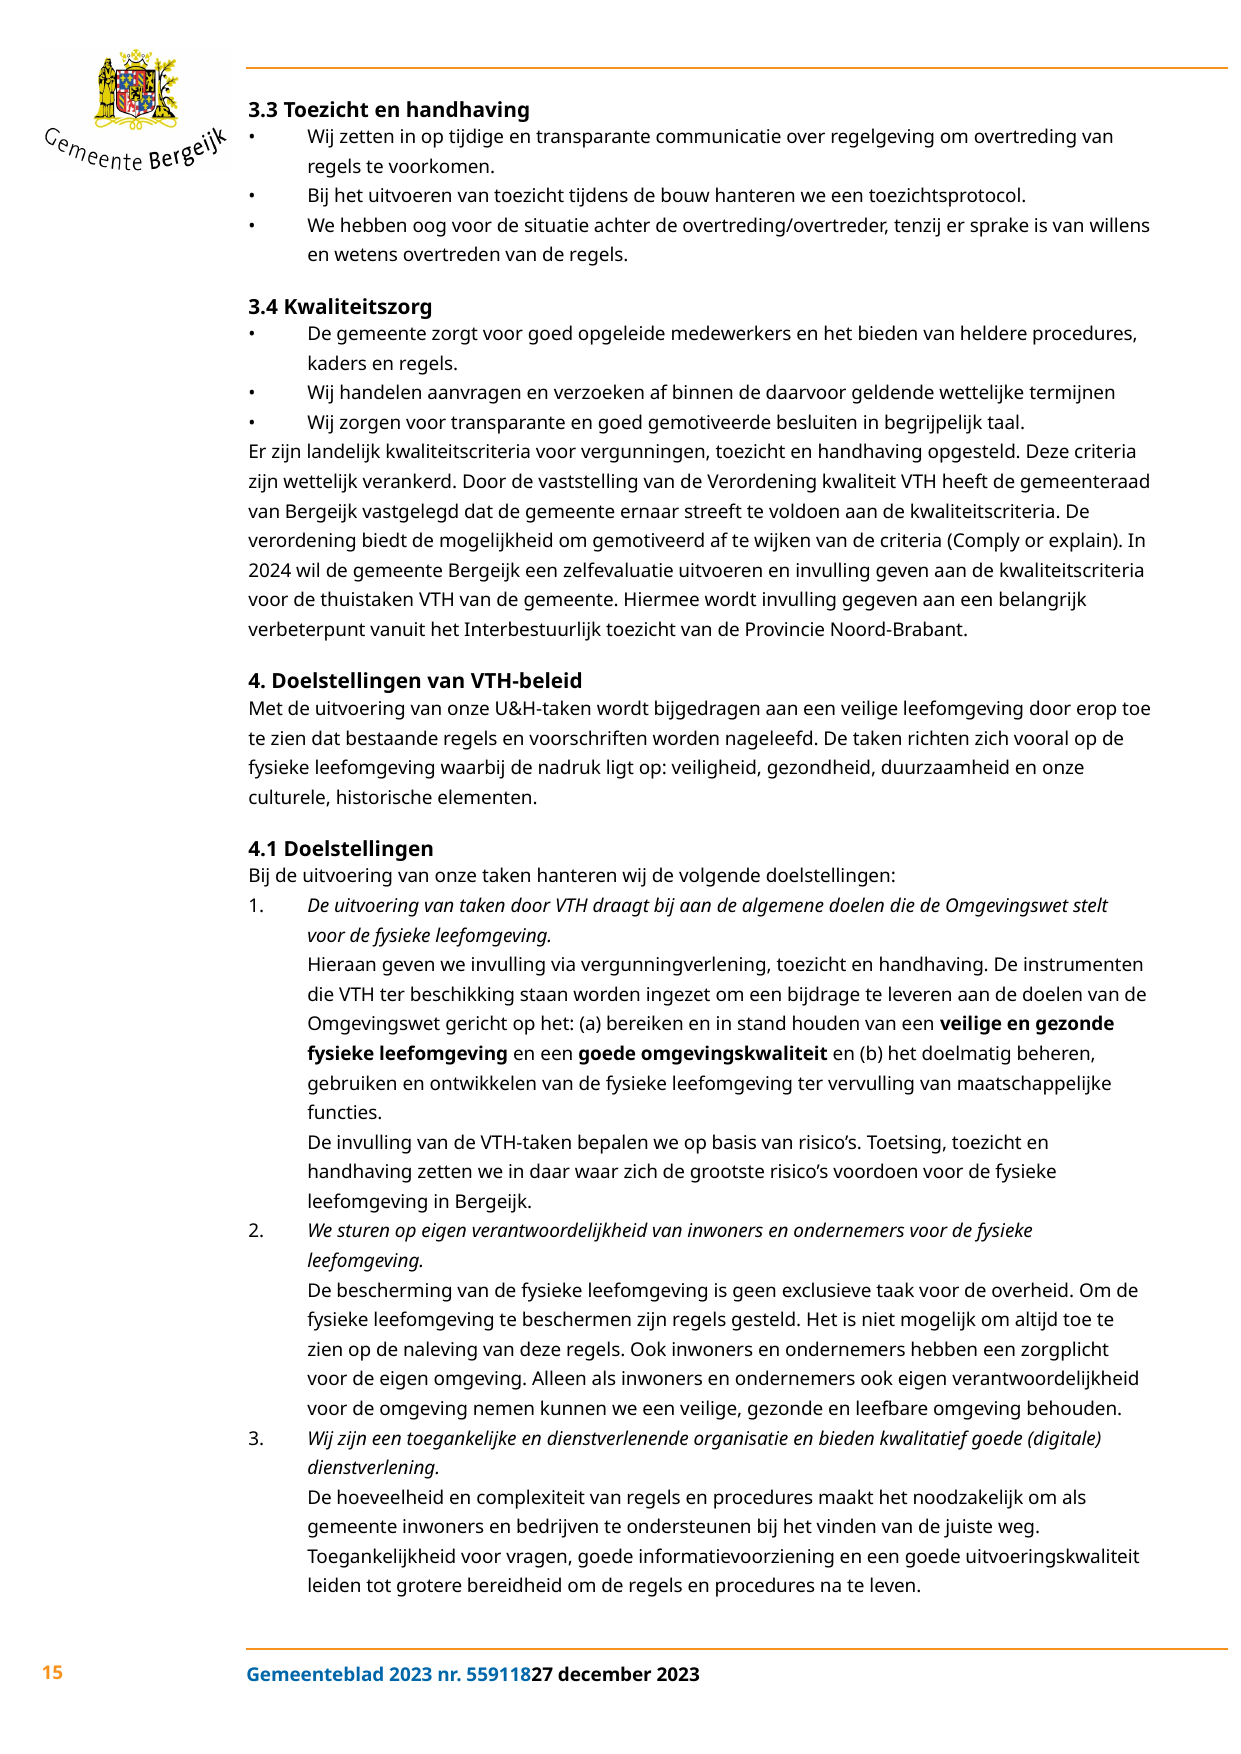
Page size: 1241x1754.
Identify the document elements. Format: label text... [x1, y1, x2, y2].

text 4.1 Doelstellingen [248, 834, 1152, 863]
text 4. Doelstellingen van VTH-beleid [248, 667, 1152, 695]
list Wij zijn een toegankelijke en dienstverlenende organisatie en bieden kwalitatief goede (digitale) dienstverlening. [248, 1425, 1152, 1480]
picture [41, 47, 231, 172]
list We sturen op eigen verantwoordelijkheid van inwoners en ondernemers voor de fysieke leefomgeving. [248, 1218, 1152, 1273]
list De bescherming van de fysieke leefomgeving is geen exclusieve taak voor de overheid. Om de fysieke leefomgeving te beschermen zijn regels gesteld. Het is niet mogelijk om altijd toe te zien op de naleving van deze regels. Ook inwoners en ondernemers hebben een zorgplicht voor de eigen omgeving. Alleen als inwoners en ondernemers ook eigen verantwoordelijkheid voor de omgeving nemen kunnen we een veilige, gezonde en leefbare omgeving behouden. [248, 1277, 1152, 1421]
list Wij zetten in op tijdige en transparante communicatie over regelgeving om overtreding van regels te voorkomen. [248, 123, 1152, 178]
text 3.4 Kwaliteitszorg [248, 292, 1152, 320]
text Bij de uitvoering van onze taken hanteren wij de volgende doelstellingen: [248, 863, 1152, 888]
list De gemeente zorgt voor goed opgeleide medewerkers en het bieden van heldere procedures, kaders en regels. [248, 320, 1152, 376]
list De hoeveelheid en complexiteit van regels en procedures maakt het noodzakelijk om als gemeente inwoners en bedrijven te ondersteunen bij het vinden van de juiste weg. Toegankelijkheid voor vragen, goede informatievoorziening en een goede uitvoeringskwaliteit leiden tot grotere bereidheid om de regels en procedures na te leven. [248, 1484, 1152, 1598]
list Wij zorgen voor transparante en goed gemotiveerde besluiten in begrijpelijk taal. [248, 409, 1152, 435]
text Met de uitvoering van onze U&H-taken wordt bijgedragen aan een veilige leefomgeving door erop toe te zien dat bestaande regels en voorschriften worden nageleefd. De taken richten zich vooral op de fysieke leefomgeving waarbij de nadruk ligt op: veiligheid, gezondheid, duurzaamheid en onze culturele, historische elementen. [248, 695, 1152, 809]
text Er zijn landelijk kwaliteitscriteria voor vergunningen, toezicht en handhaving opgesteld. Deze criteria zijn wettelijk verankerd. Door de vaststelling van de Verordening kwaliteit VTH heeft de gemeenteraad van Bergeijk vastgelegd dat de gemeente ernaar streeft te voldoen aan de kwaliteitscriteria. De verordening biedt de mogelijkheid om gemotiveerd af te wijken van de criteria (Comply or explain). In 2024 wil de gemeente Bergeijk een zelfevaluatie uitvoeren en invulling geven aan de kwaliteitscriteria voor de thuistaken VTH van de gemeente. Hiermee wordt invulling gegeven aan een belangrijk verbeterpunt vanuit het Interbestuurlijk toezicht van de Provincie Noord-Brabant. [248, 439, 1152, 642]
list De uitvoering van taken door VTH draagt bij aan de algemene doelen die de Omgevingswet stelt voor de fysieke leefomgeving. [248, 892, 1152, 948]
list Bij het uitvoeren van toezicht tijdens de bouw hanteren we een toezichtsprotocol. [248, 182, 1152, 208]
list De invulling van de VTH-taken bepalen we op basis van risico’s. Toetsing, toezicht en handhaving zetten we in daar waar zich de grootste risico’s voordoen voor de fysieke leefomgeving in Bergeijk. [248, 1129, 1152, 1214]
list Wij handelen aanvragen en verzoeken af binnen de daarvoor geldende wettelijke termijnen [248, 379, 1152, 405]
text 3.3 Toezicht en handhaving [248, 95, 1152, 123]
list Hieraan geven we invulling via vergunningverlening, toezicht en handhaving. De instrumenten die VTH ter beschikking staan worden ingezet om een bijdrage te leveren aan de doelen van de Omgevingswet gericht op het: (a) bereiken en in stand houden van een veilige en gezonde fysieke leefomgeving en een goede omgevingskwaliteit en (b) het doelmatig beheren, gebruiken en ontwikkelen van de fysieke leefomgeving ter vervulling van maatschappelijke functies. [248, 951, 1152, 1125]
list We hebben oog voor de situatie achter de overtreding/overtreder, tenzij er sprake is van willens en wetens overtreden van de regels. [248, 212, 1152, 267]
